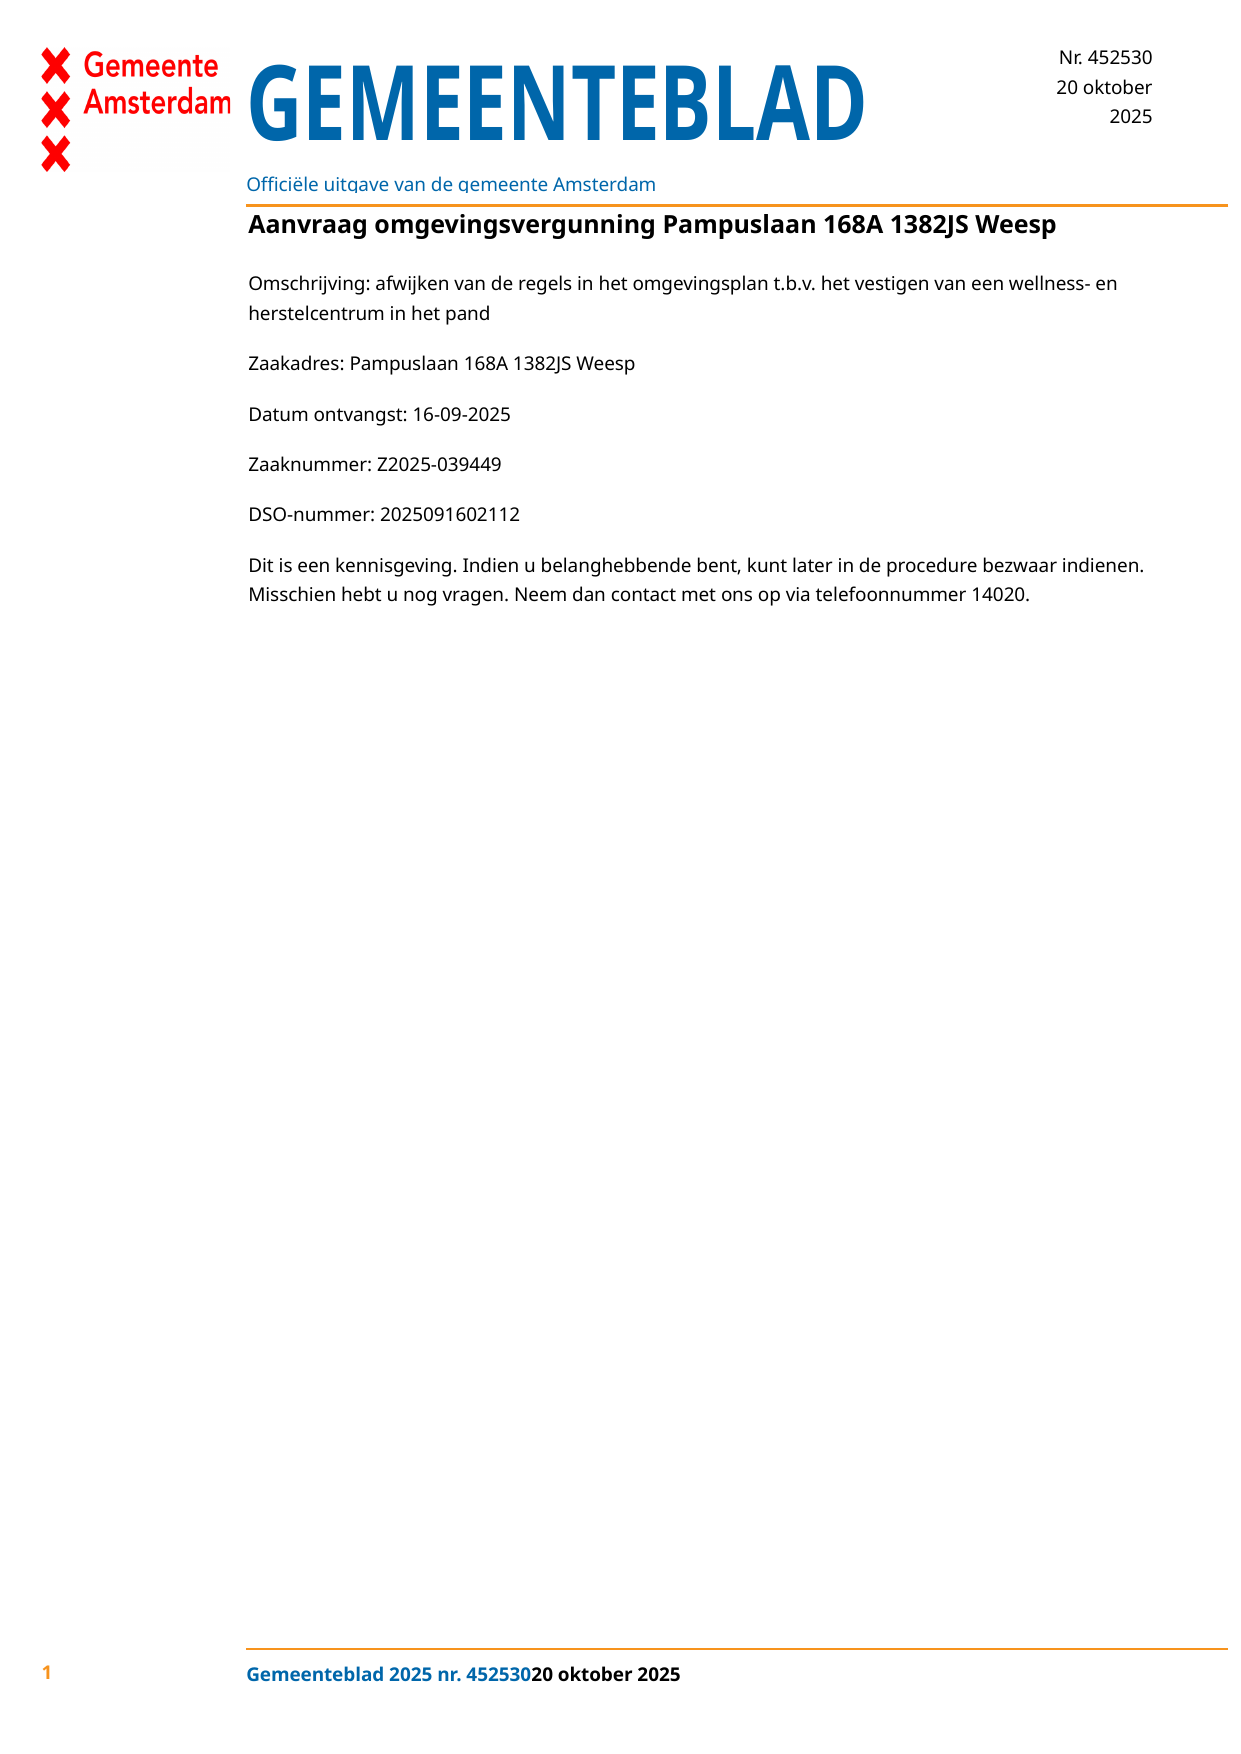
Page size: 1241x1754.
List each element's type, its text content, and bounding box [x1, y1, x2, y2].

text Aanvraag omgevingsvergunning Pampuslaan 168A 1382JS Weesp [248, 207, 1152, 241]
text Zaakadres: Pampuslaan 168A 1382JS Weesp [248, 350, 1152, 376]
text Datum ontvangst: 16-09-2025 [248, 401, 1152, 426]
text Omschrijving: afwijken van de regels in het omgevingsplan t.b.v. het vestigen van een wellness- en herstelcentrum in het pand [248, 270, 1152, 326]
picture [41, 47, 231, 172]
text Dit is een kennisgeving. Indien u belanghebbende bent, kunt later in de procedure bezwaar indienen. Misschien hebt u nog vragen. Neem dan contact met ons op via telefoonnummer 14020. [248, 552, 1152, 607]
text DSO-nummer: 2025091602112 [248, 502, 1152, 527]
text Zaaknummer: Z2025-039449 [248, 451, 1152, 477]
